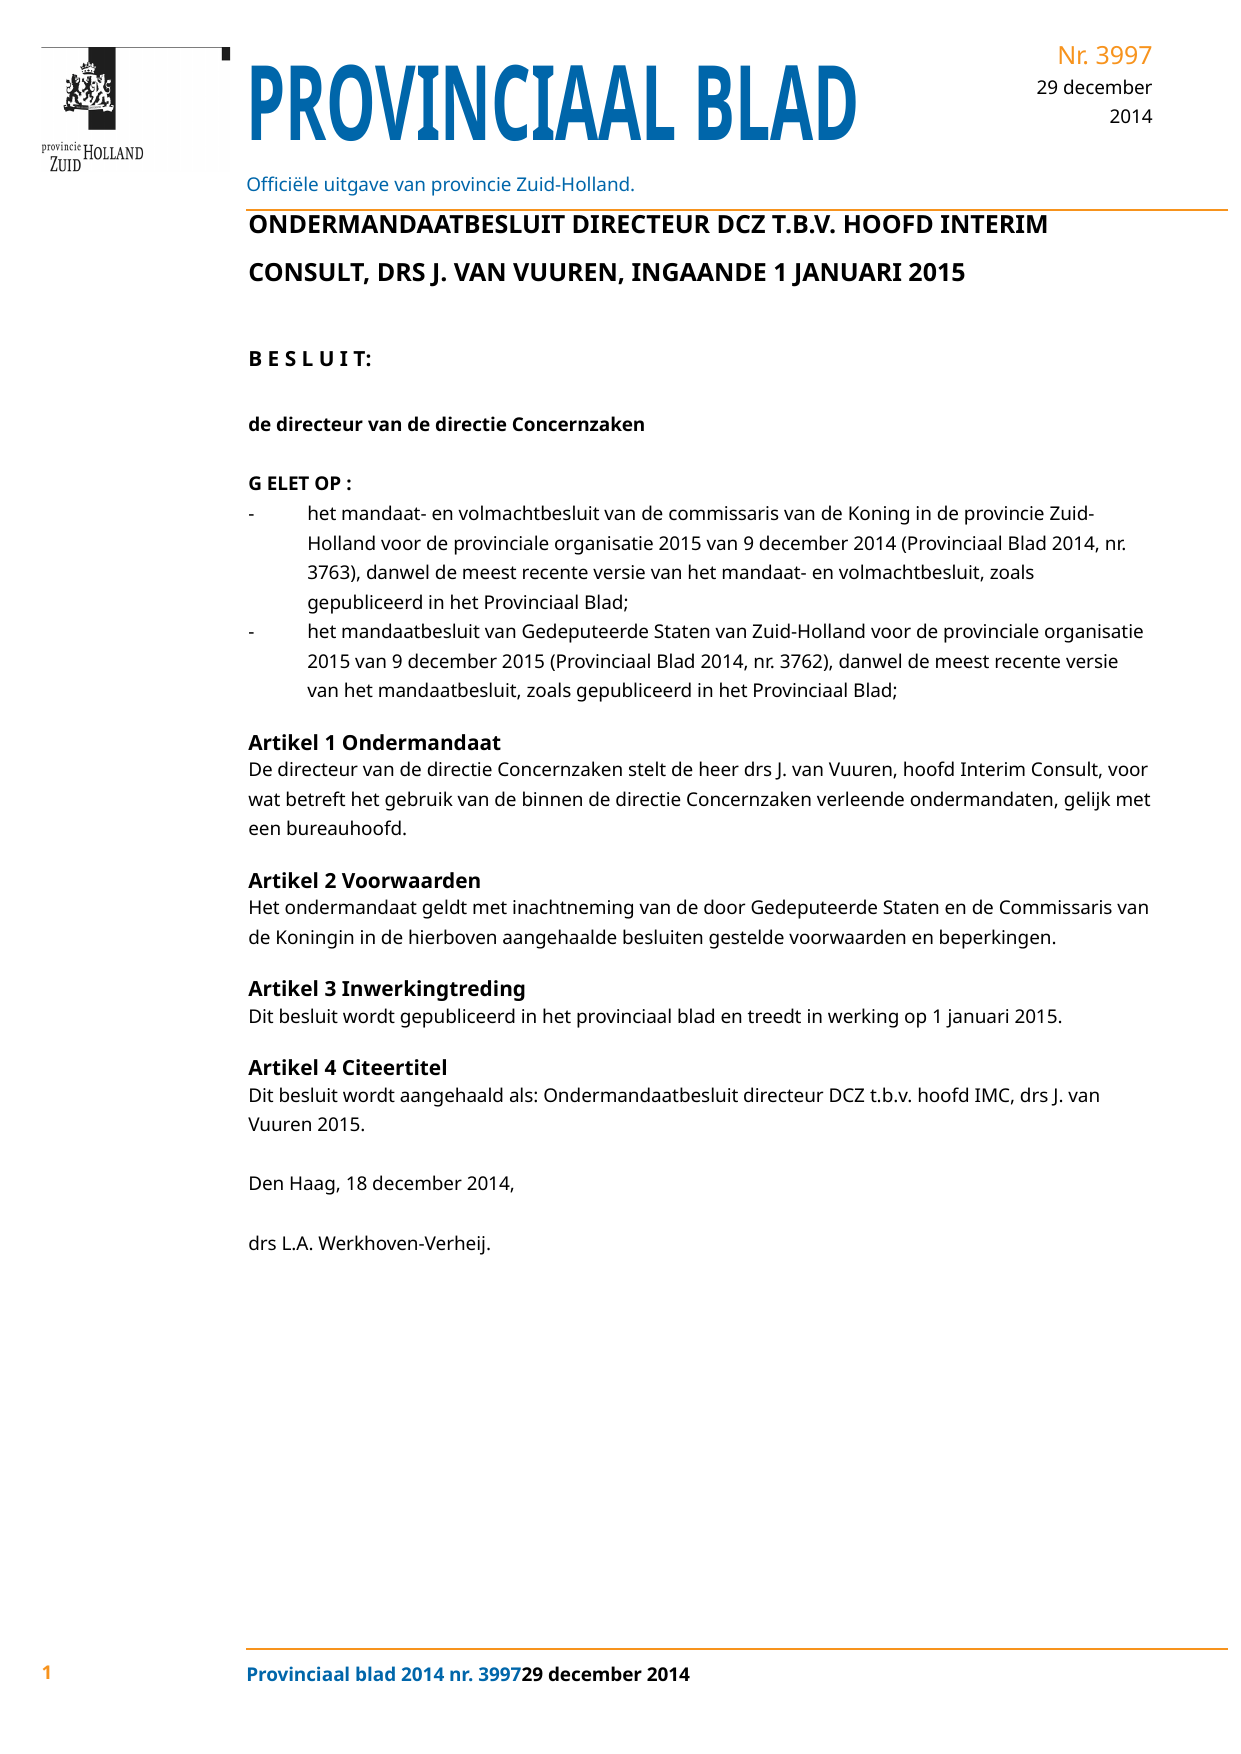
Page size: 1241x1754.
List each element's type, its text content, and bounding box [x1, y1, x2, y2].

text Artikel 4 Citeertitel [248, 1053, 1152, 1082]
text Dit besluit wordt gepubliceerd in het provinciaal blad en treedt in werking op 1 januari 2015. [248, 1003, 1152, 1029]
text Het ondermandaat geldt met inachtneming van de door Gedeputeerde Staten en de Commissaris van de Koningin in de hierboven aangehaalde besluiten gestelde voorwaarden en beperkingen. [248, 894, 1152, 950]
list het mandaat- en volmachtbesluit van de commissaris van de Koning in de provincie Zuid-Holland voor de provinciale organisatie 2015 van 9 december 2014 (Provinciaal Blad 2014, nr. 3763), danwel de meest recente versie van het mandaat- en volmachtbesluit, zoals gepubliceerd in het Provinciaal Blad; [248, 500, 1152, 614]
text Dit besluit wordt aangehaald als: Ondermandaatbesluit directeur DCZ t.b.v. hoofd IMC, drs J. van Vuuren 2015. [248, 1082, 1152, 1137]
text B E S L U I T: [248, 344, 1152, 372]
text ONDERMANDAATBESLUIT DIRECTEUR DCZ T.B.V. HOOFD INTERIM CONSULT, DRS J. VAN VUUREN, INGAANDE 1 JANUARI 2015 [248, 211, 1152, 288]
text de directeur van de directie Concernzaken [248, 411, 1152, 437]
text De directeur van de directie Concernzaken stelt de heer drs J. van Vuuren, hoofd Interim Consult, voor wat betreft het gebruik van de binnen de directie Concernzaken verleende ondermandaten, gelijk met een bureauhoofd. [248, 756, 1152, 841]
text Artikel 3 Inwerkingtreding [248, 974, 1152, 1003]
text Artikel 1 Ondermandaat [248, 728, 1152, 756]
picture [41, 47, 231, 172]
text drs L.A. Werkhoven-Verheij. [248, 1230, 1152, 1255]
text G ELET OP : [248, 471, 1152, 496]
list het mandaatbesluit van Gedeputeerde Staten van Zuid-Holland voor de provinciale organisatie 2015 van 9 december 2015 (Provinciaal Blad 2014, nr. 3762), danwel de meest recente versie van het mandaatbesluit, zoals gepubliceerd in het Provinciaal Blad; [248, 618, 1152, 703]
text Artikel 2 Voorwaarden [248, 866, 1152, 894]
text Den Haag, 18 december 2014, [248, 1171, 1152, 1196]
